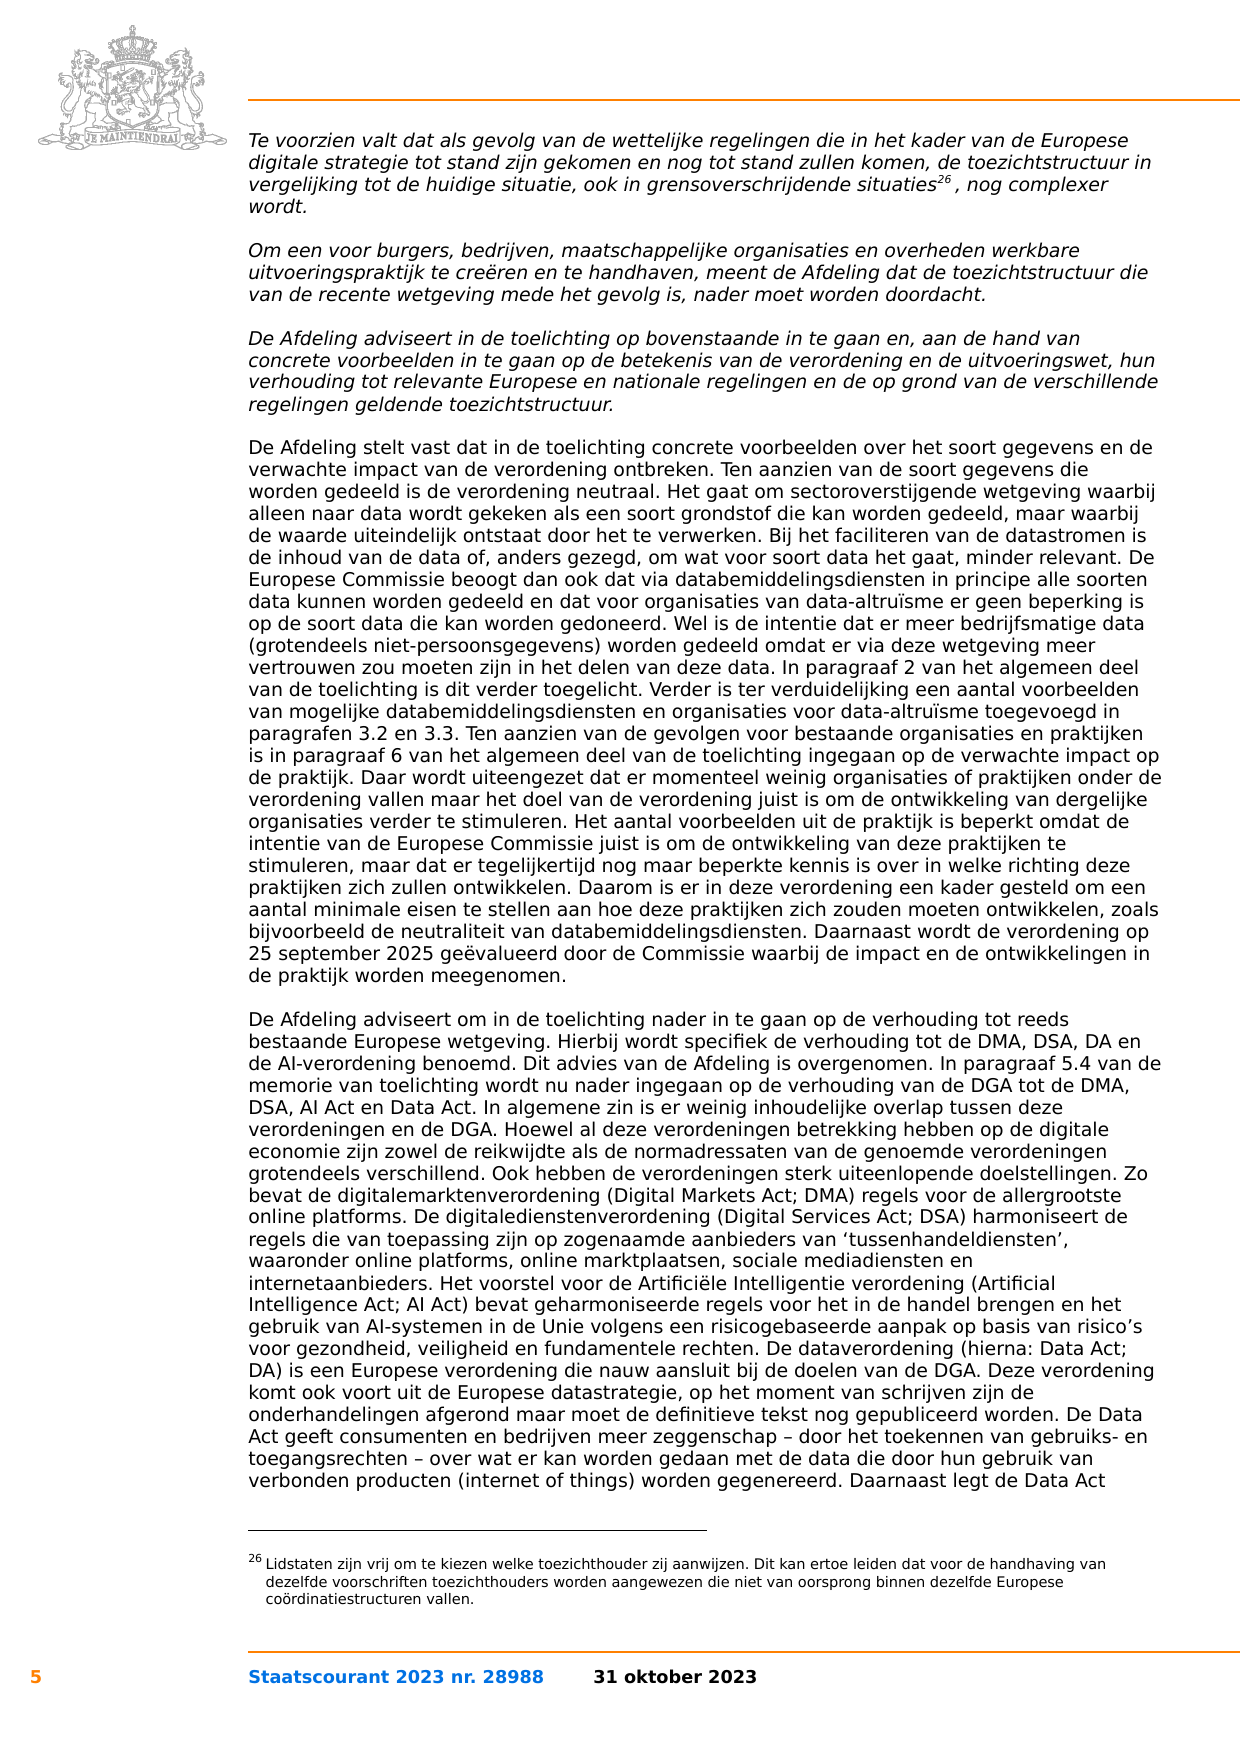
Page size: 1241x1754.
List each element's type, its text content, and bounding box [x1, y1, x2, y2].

text De Afdeling adviseert om in de toelichting nader in te gaan op de verhouding tot reeds bestaande Europese wetgeving. Hierbij wordt specifiek de verhouding tot de DMA, DSA, DA en de AI-verordening benoemd. Dit advies van de Afdeling is overgenomen. In paragraaf 5.4 van de memorie van toelichting wordt nu nader ingegaan op de verhouding van de DGA tot de DMA, DSA, AI Act en Data Act. In algemene zin is er weinig inhoudelijke overlap tussen deze verordeningen en de DGA. Hoewel al deze verordeningen betrekking hebben op de digitale economie zijn zowel de reikwijdte als de normadressaten van de genoemde verordeningen grotendeels verschillend. Ook hebben de verordeningen sterk uiteenlopende doelstellingen. Zo bevat de digitalemarktenverordening (Digital Markets Act; DMA) regels voor de allergrootste online platforms. De digitaledienstenverordening (Digital Services Act; DSA) harmoniseert de regels die van toepassing zijn op zogenaamde aanbieders van ‘tussenhandeldiensten’, waaronder online platforms, online marktplaatsen, sociale mediadiensten en internetaanbieders. Het voorstel voor de Artificiële Intelligentie verordening (Artificial Intelligence Act; AI Act) bevat geharmoniseerde regels voor het in de handel brengen en het gebruik van AI-systemen in de Unie volgens een risicogebaseerde aanpak op basis van risico’s voor gezondheid, veiligheid en fundamentele rechten. De dataverordening (hierna: Data Act; DA) is een Europese verordening die nauw aansluit bij de doelen van de DGA. Deze verordening komt ook voort uit de Europese datastrategie, op het moment van schrijven zijn de onderhandelingen afgerond maar moet de definitieve tekst nog gepubliceerd worden. De Data Act geeft consumenten en bedrijven meer zeggenschap – door het toekennen van gebruiks- en toegangsrechten – over wat er kan worden gedaan met de data die door hun gebruik van verbonden producten (internet of things) worden gegenereerd. Daarnaast legt de Data Act [248, 1009, 1163, 1492]
text Om een voor burgers, bedrijven, maatschappelijke organisaties en overheden werkbare uitvoeringspraktijk te creëren en te handhaven, meent de Afdeling dat de toezichtstructuur die van de recente wetgeving mede het gevolg is, nader moet worden doordacht. [248, 240, 1163, 306]
text De Afdeling adviseert in de toelichting op bovenstaande in te gaan en, aan de hand van concrete voorbeelden in te gaan op de betekenis van de verordening en de uitvoeringswet, hun verhouding tot relevante Europese en nationale regelingen en de op grond van de verschillende regelingen geldende toezichtstructuur. [248, 327, 1163, 415]
text Lidstaten zijn vrij om te kiezen welke toezichthouder zij aanwijzen. Dit kan ertoe leiden dat voor de handhaving van dezelfde voorschriften toezichthouders worden aangewezen die niet van oorsprong binnen dezelfde Europese coördinatiestructuren vallen. [248, 1552, 1163, 1608]
text De Afdeling stelt vast dat in de toelichting concrete voorbeelden over het soort gegevens en de verwachte impact van de verordening ontbreken. Ten aanzien van de soort gegevens die worden gedeeld is de verordening neutraal. Het gaat om sectoroverstijgende wetgeving waarbij alleen naar data wordt gekeken als een soort grondstof die kan worden gedeeld, maar waarbij de waarde uiteindelijk ontstaat door het te verwerken. Bij het faciliteren van de datastromen is de inhoud van de data of, anders gezegd, om wat voor soort data het gaat, minder relevant. De Europese Commissie beoogt dan ook dat via databemiddelingsdiensten in principe alle soorten data kunnen worden gedeeld en dat voor organisaties van data-altruïsme er geen beperking is op de soort data die kan worden gedoneerd. Wel is de intentie dat er meer bedrijfsmatige data (grotendeels niet-persoonsgegevens) worden gedeeld omdat er via deze wetgeving meer vertrouwen zou moeten zijn in het delen van deze data. In paragraaf 2 van het algemeen deel van de toelichting is dit verder toegelicht. Verder is ter verduidelijking een aantal voorbeelden van mogelijke databemiddelingsdiensten en organisaties voor data-altruïsme toegevoegd in paragrafen 3.2 en 3.3. Ten aanzien van de gevolgen voor bestaande organisaties en praktijken is in paragraaf 6 van het algemeen deel van de toelichting ingegaan op de verwachte impact op de praktijk. Daar wordt uiteengezet dat er momenteel weinig organisaties of praktijken onder de verordening vallen maar het doel van de verordening juist is om de ontwikkeling van dergelijke organisaties verder te stimuleren. Het aantal voorbeelden uit de praktijk is beperkt omdat de intentie van de Europese Commissie juist is om de ontwikkeling van deze praktijken te stimuleren, maar dat er tegelijkertijd nog maar beperkte kennis is over in welke richting deze praktijken zich zullen ontwikkelen. Daarom is er in deze verordening een kader gesteld om een aantal minimale eisen te stellen aan hoe deze praktijken zich zouden moeten ontwikkelen, zoals bijvoorbeeld de neutraliteit van databemiddelingsdiensten. Daarnaast wordt de verordening op 25 september 2025 geëvalueerd door de Commissie waarbij de impact en de ontwikkelingen in de praktijk worden meegenomen. [248, 437, 1163, 987]
picture [38, 25, 227, 150]
text Te voorzien valt dat als gevolg van de wettelijke regelingen die in het kader van de Europese digitale strategie tot stand zijn gekomen en nog tot stand zullen komen, de toezichtstructuur in vergelijking tot de huidige situatie, ook in grensoverschrijdende situaties, nog complexer wordt. [248, 130, 1163, 218]
